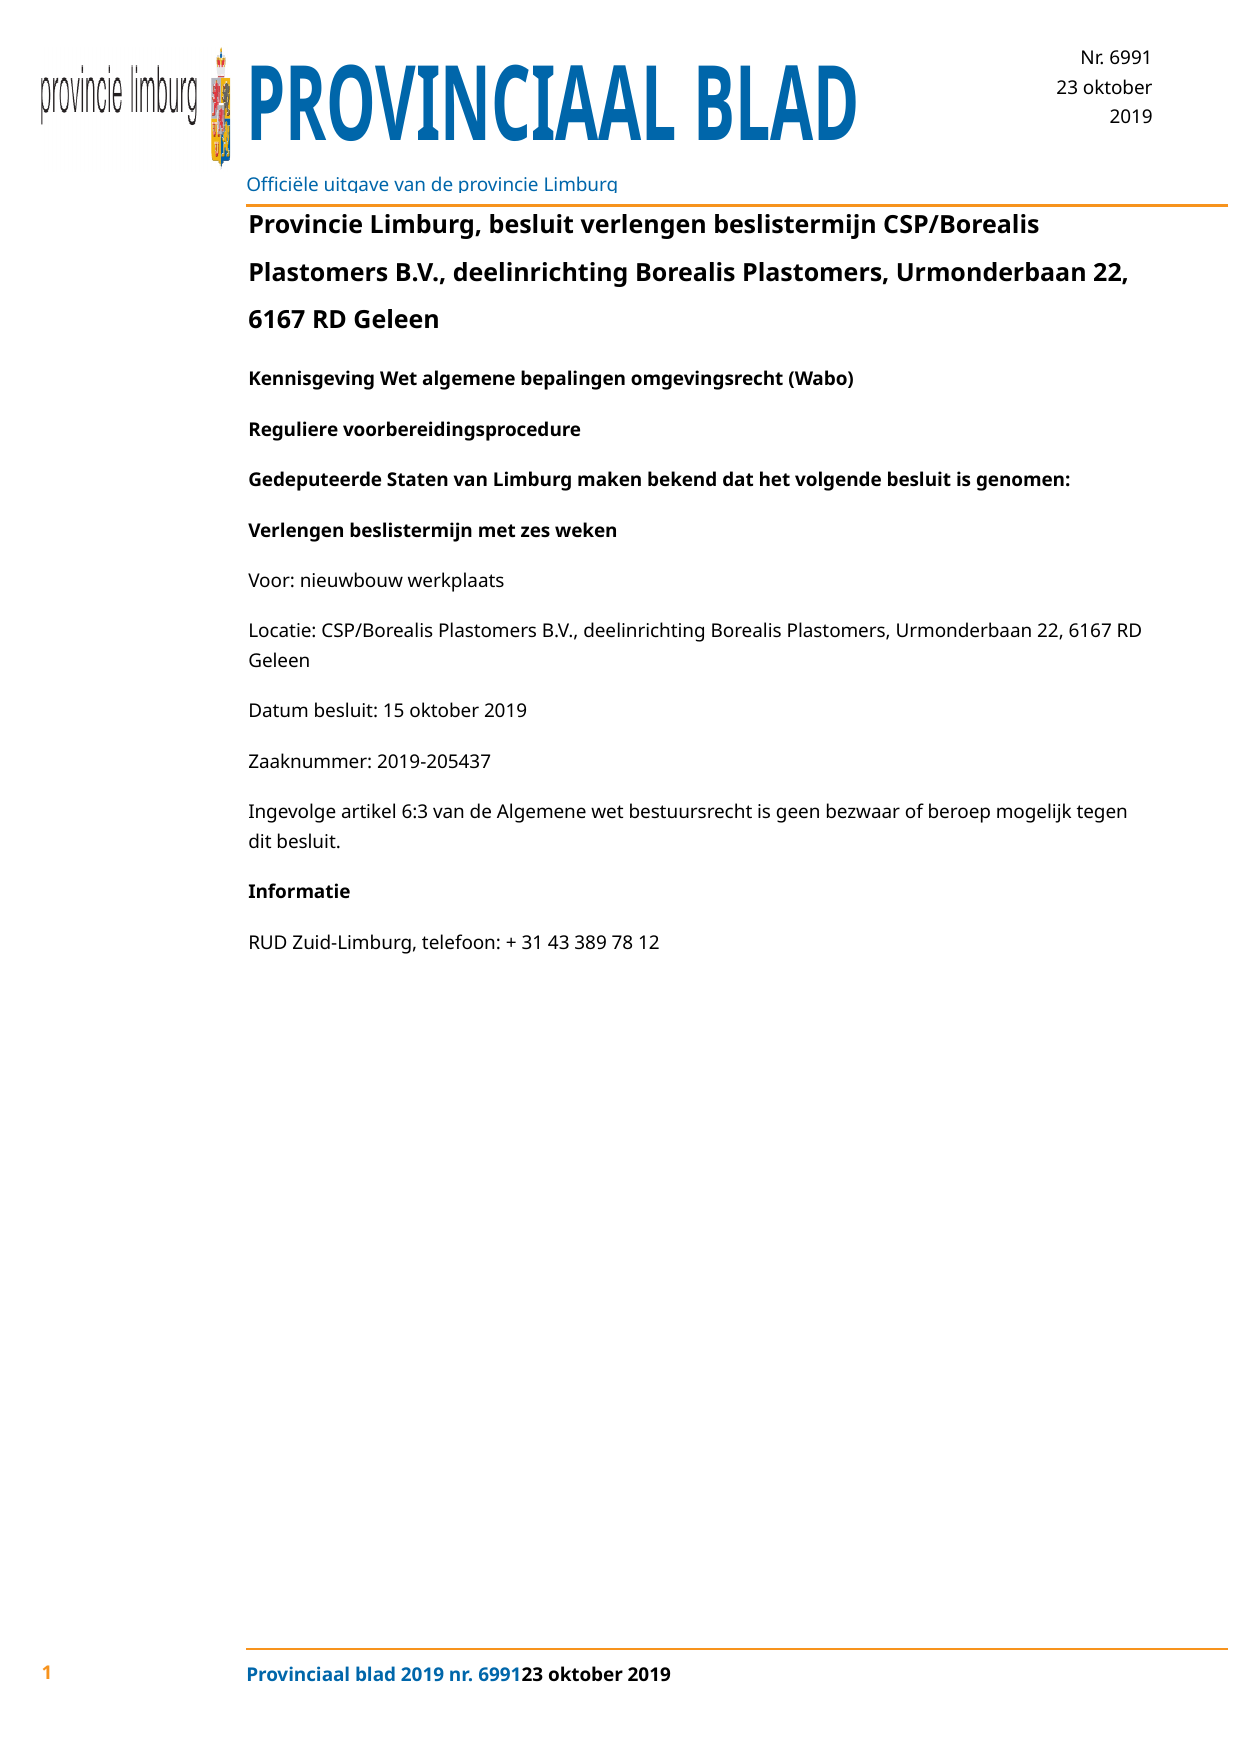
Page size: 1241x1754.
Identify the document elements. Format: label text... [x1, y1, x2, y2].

text Provincie Limburg, besluit verlengen beslistermijn CSP/Borealis Plastomers B.V., deelinrichting Borealis Plastomers, Urmonderbaan 22, 6167 RD Geleen [248, 207, 1152, 336]
text Informatie [248, 878, 1152, 904]
text Zaaknummer: 2019-205437 [248, 748, 1152, 774]
text Reguliere voorbereidingsprocedure [248, 416, 1152, 442]
text RUD Zuid-Limburg, telefoon: + 31 43 389 78 12 [248, 929, 1152, 954]
text Locatie: CSP/Borealis Plastomers B.V., deelinrichting Borealis Plastomers, Urmonderbaan 22, 6167 RD Geleen [248, 618, 1152, 673]
text Voor: nieuwbouw werkplaats [248, 567, 1152, 593]
text Verlengen beslistermijn met zes weken [248, 517, 1152, 542]
text Datum besluit: 15 oktober 2019 [248, 698, 1152, 723]
picture [41, 47, 231, 172]
text Kennisgeving Wet algemene bepalingen omgevingsrecht (Wabo) [248, 366, 1152, 391]
text Gedeputeerde Staten van Limburg maken bekend dat het volgende besluit is genomen: [248, 466, 1152, 492]
text Ingevolge artikel 6:3 van de Algemene wet bestuursrecht is geen bezwaar of beroep mogelijk tegen dit besluit. [248, 798, 1152, 854]
